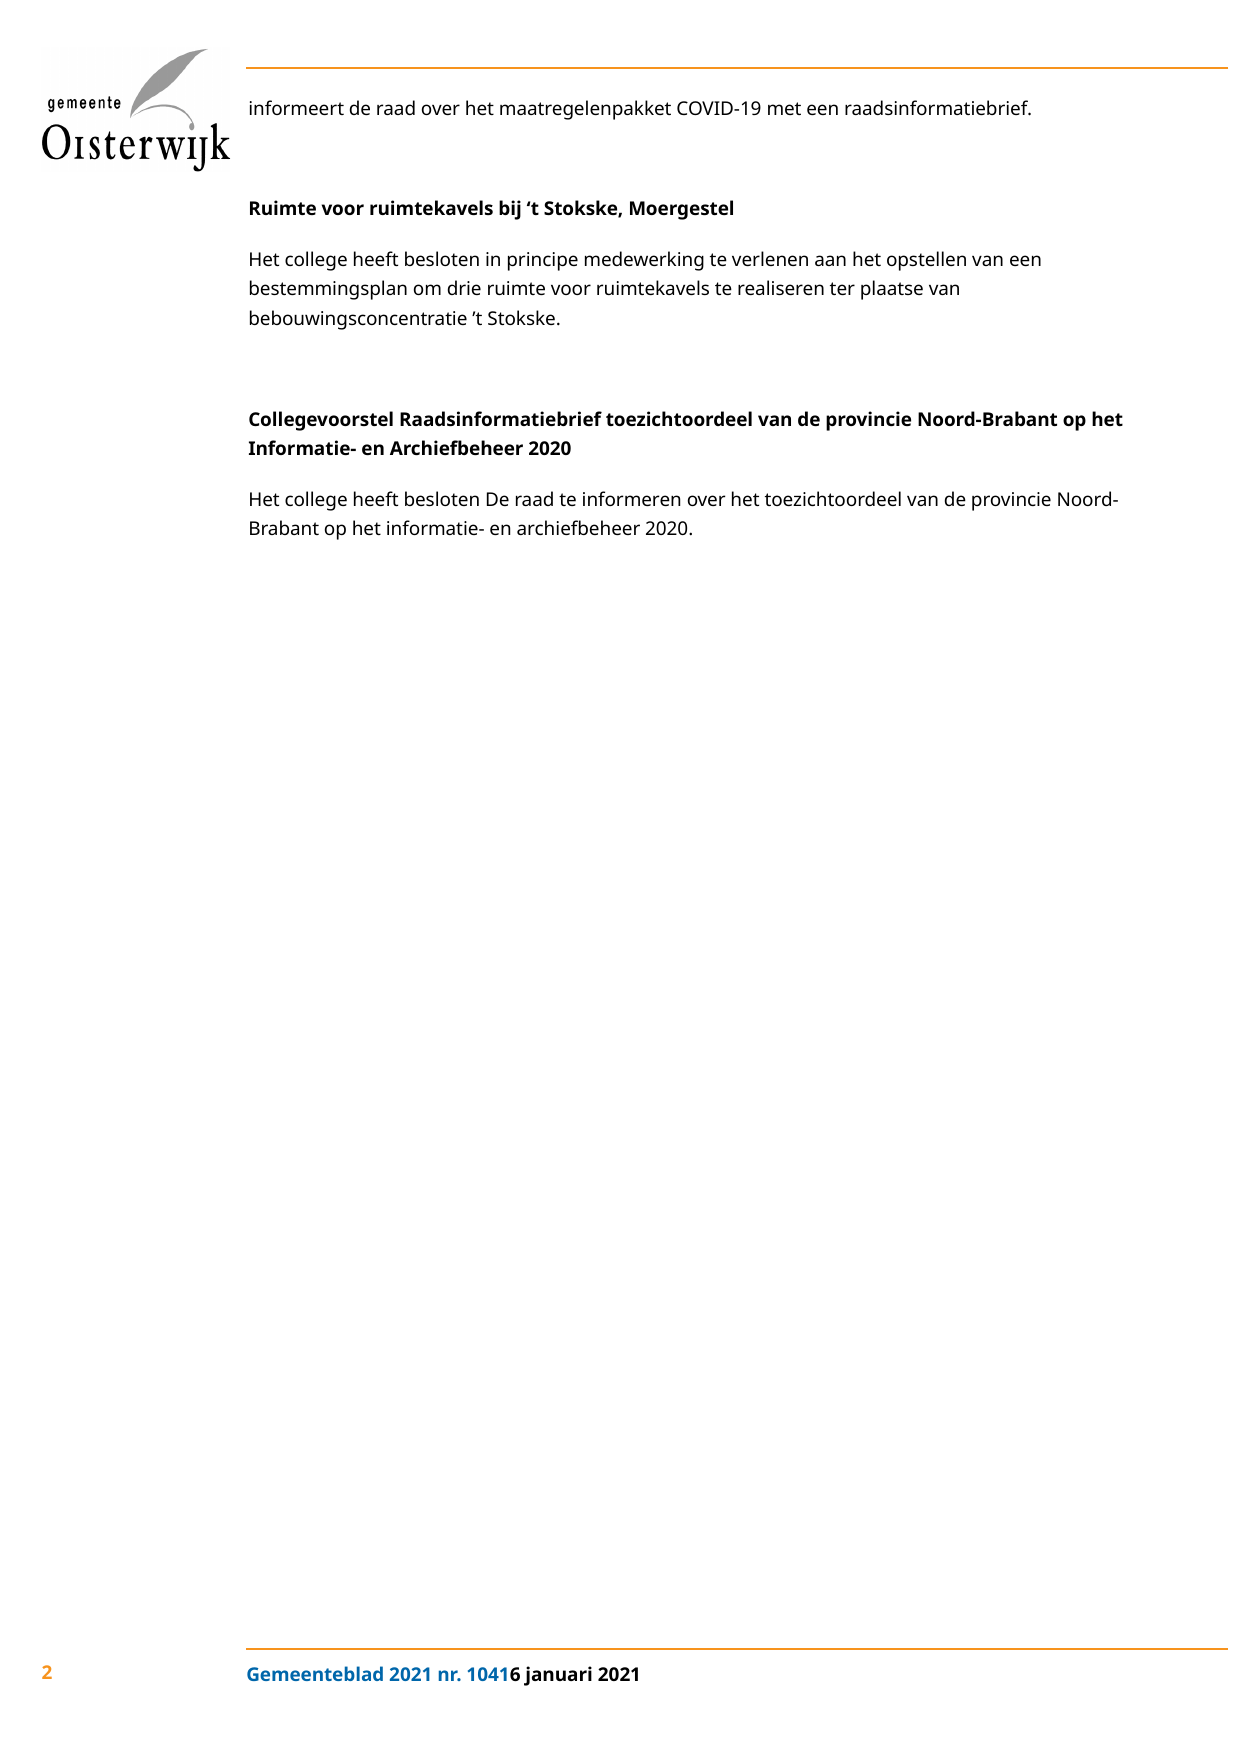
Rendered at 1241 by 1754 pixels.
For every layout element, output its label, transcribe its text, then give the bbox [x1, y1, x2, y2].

text Het college heeft besloten De raad te informeren over het toezichtoordeel van de provincie Noord-Brabant op het informatie- en archiefbeheer 2020. [248, 486, 1152, 541]
text Ruimte voor ruimtekavels bij ‘t Stokske, Moergestel [248, 196, 1152, 221]
text Collegevoorstel Raadsinformatiebrief toezichtoordeel van de provincie Noord-Brabant op het Informatie- en Archiefbeheer 2020 [248, 406, 1152, 461]
picture [41, 47, 231, 172]
text informeert de raad over het maatregelenpakket COVID-19 met een raadsinformatiebrief. [248, 95, 1152, 121]
text Het college heeft besloten in principe medewerking te verlenen aan het opstellen van een bestemmingsplan om drie ruimte voor ruimtekavels te realiseren ter plaatse van bebouwingsconcentratie ’t Stokske. [248, 246, 1152, 331]
